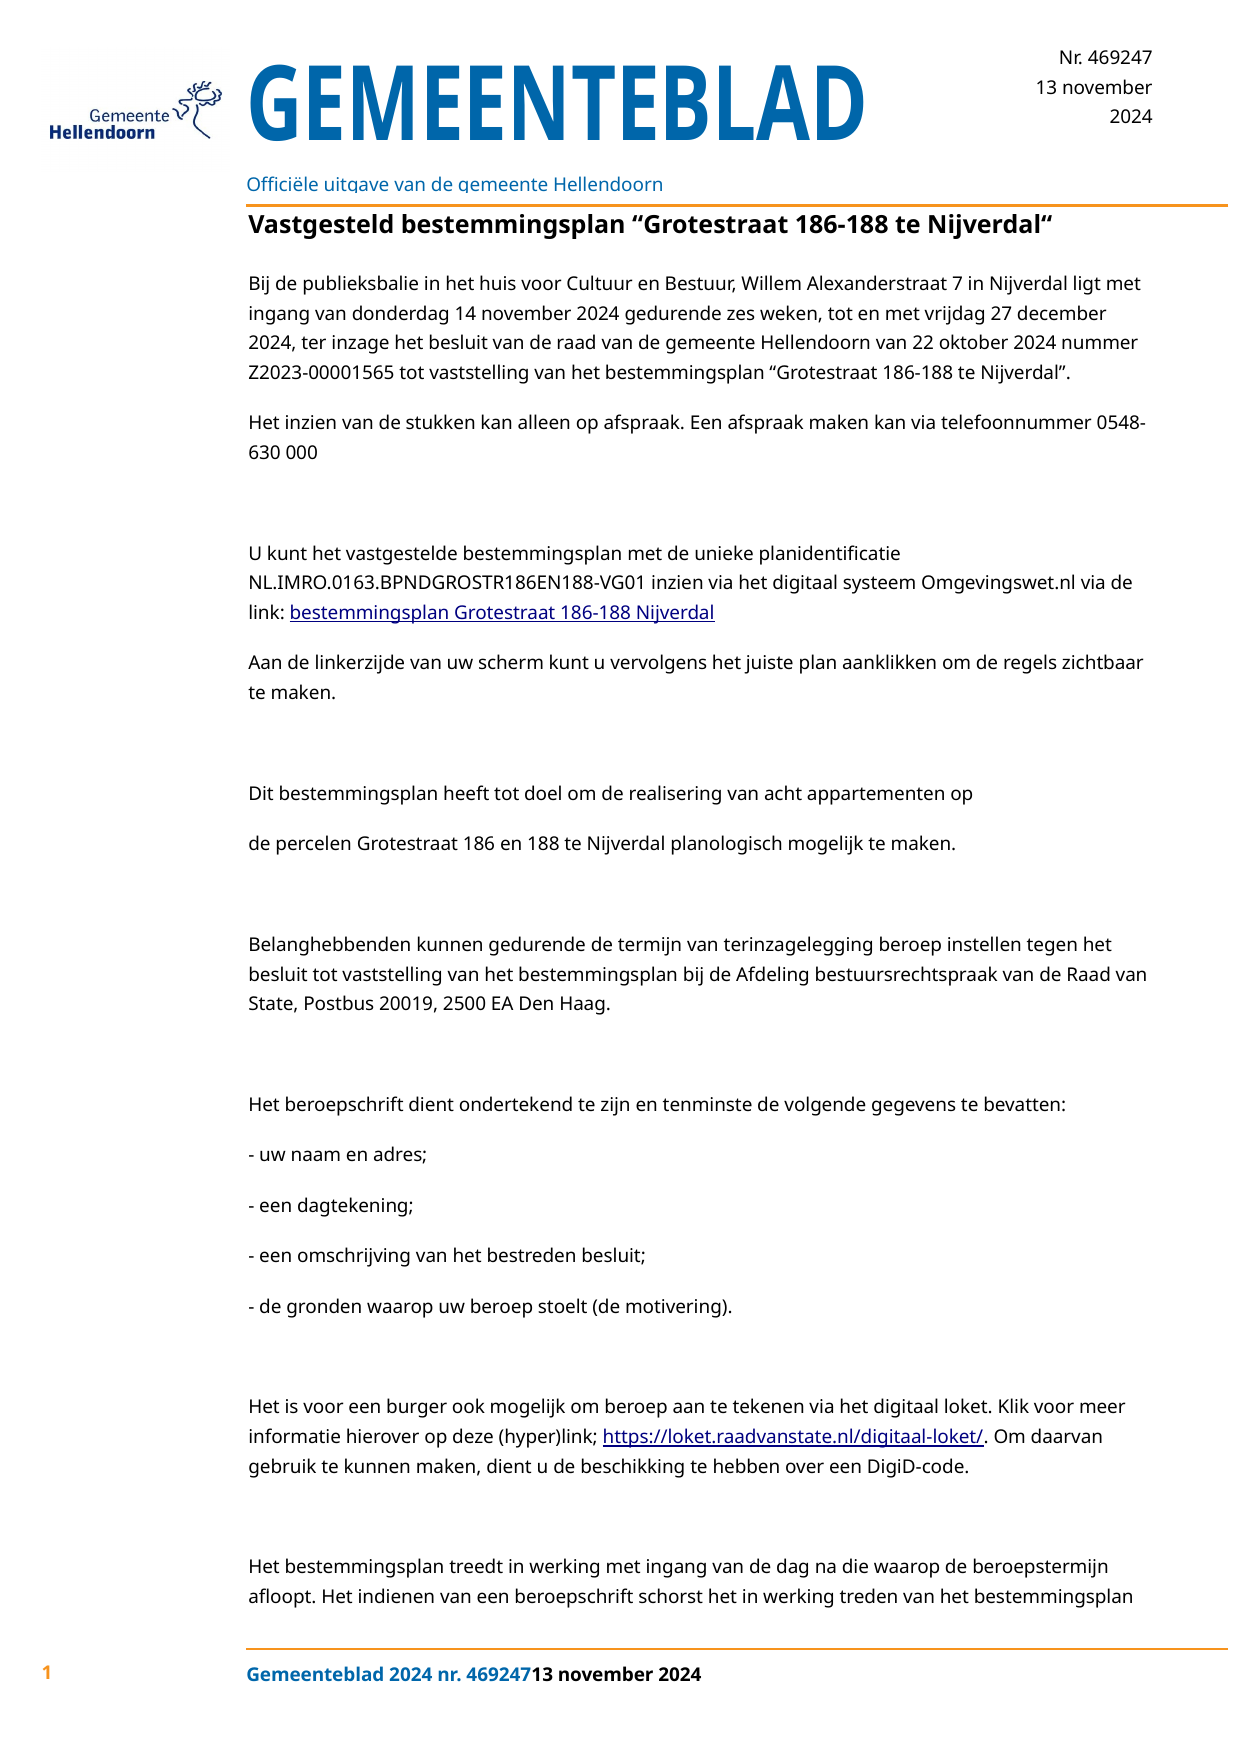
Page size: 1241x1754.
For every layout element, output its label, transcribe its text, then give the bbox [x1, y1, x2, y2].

text Het inzien van de stukken kan alleen op afspraak. Een afspraak maken kan via telefoonnummer 0548-630 000 [248, 409, 1152, 465]
text Dit bestemmingsplan heeft tot doel om de realisering van acht appartementen op [248, 780, 1152, 806]
text Aan de linkerzijde van uw scherm kunt u vervolgens het juiste plan aanklikken om de regels zichtbaar te maken. [248, 649, 1152, 705]
picture [41, 47, 231, 172]
text de percelen Grotestraat 186 en 188 te Nijverdal planologisch mogelijk te maken. [248, 830, 1152, 856]
text Vastgesteld bestemmingsplan “Grotestraat 186-188 te Nijverdal“ [248, 207, 1152, 241]
text U kunt het vastgestelde bestemmingsplan met de unieke planidentificatie NL.IMRO.0163.BPNDGROSTR186EN188-VG01 inzien via het digitaal systeem Omgevingswet.nl via de link: bestemmingsplan Grotestraat 186-188 Nijverdal [248, 540, 1152, 625]
text Het beroepschrift dient ondertekend te zijn en tenminste de volgende gegevens te bevatten: [248, 1091, 1152, 1117]
text Het bestemmingsplan treedt in werking met ingang van de dag na die waarop de beroepstermijn afloopt. Het indienen van een beroepschrift schorst het in werking treden van het bestemmingsplan [248, 1554, 1152, 1609]
text Belanghebbenden kunnen gedurende de termijn van terinzagelegging beroep instellen tegen het besluit tot vaststelling van het bestemmingsplan bij de Afdeling bestuursrechtspraak van de Raad van State, Postbus 20019, 2500 EA Den Haag. [248, 931, 1152, 1016]
text Het is voor een burger ook mogelijk om beroep aan te tekenen via het digitaal loket. Klik voor meer informatie hierover op deze (hyper)link; https://loket.raadvanstate.nl/digitaal-loket/. Om daarvan gebruik te kunnen maken, dient u de beschikking te hebben over een DigiD-code. [248, 1394, 1152, 1478]
text - een dagtekening; [248, 1192, 1152, 1218]
text Bij de publieksbalie in het huis voor Cultuur en Bestuur, Willem Alexanderstraat 7 in Nijverdal ligt met ingang van donderdag 14 november 2024 gedurende zes weken, tot en met vrijdag 27 december 2024, ter inzage het besluit van de raad van de gemeente Hellendoorn van 22 oktober 2024 nummer Z2023-00001565 tot vaststelling van het bestemmingsplan “Grotestraat 186-188 te Nijverdal”. [248, 270, 1152, 385]
text - een omschrijving van het bestreden besluit; [248, 1242, 1152, 1268]
text - de gronden waarop uw beroep stoelt (de motivering). [248, 1293, 1152, 1318]
text - uw naam en adres; [248, 1142, 1152, 1167]
